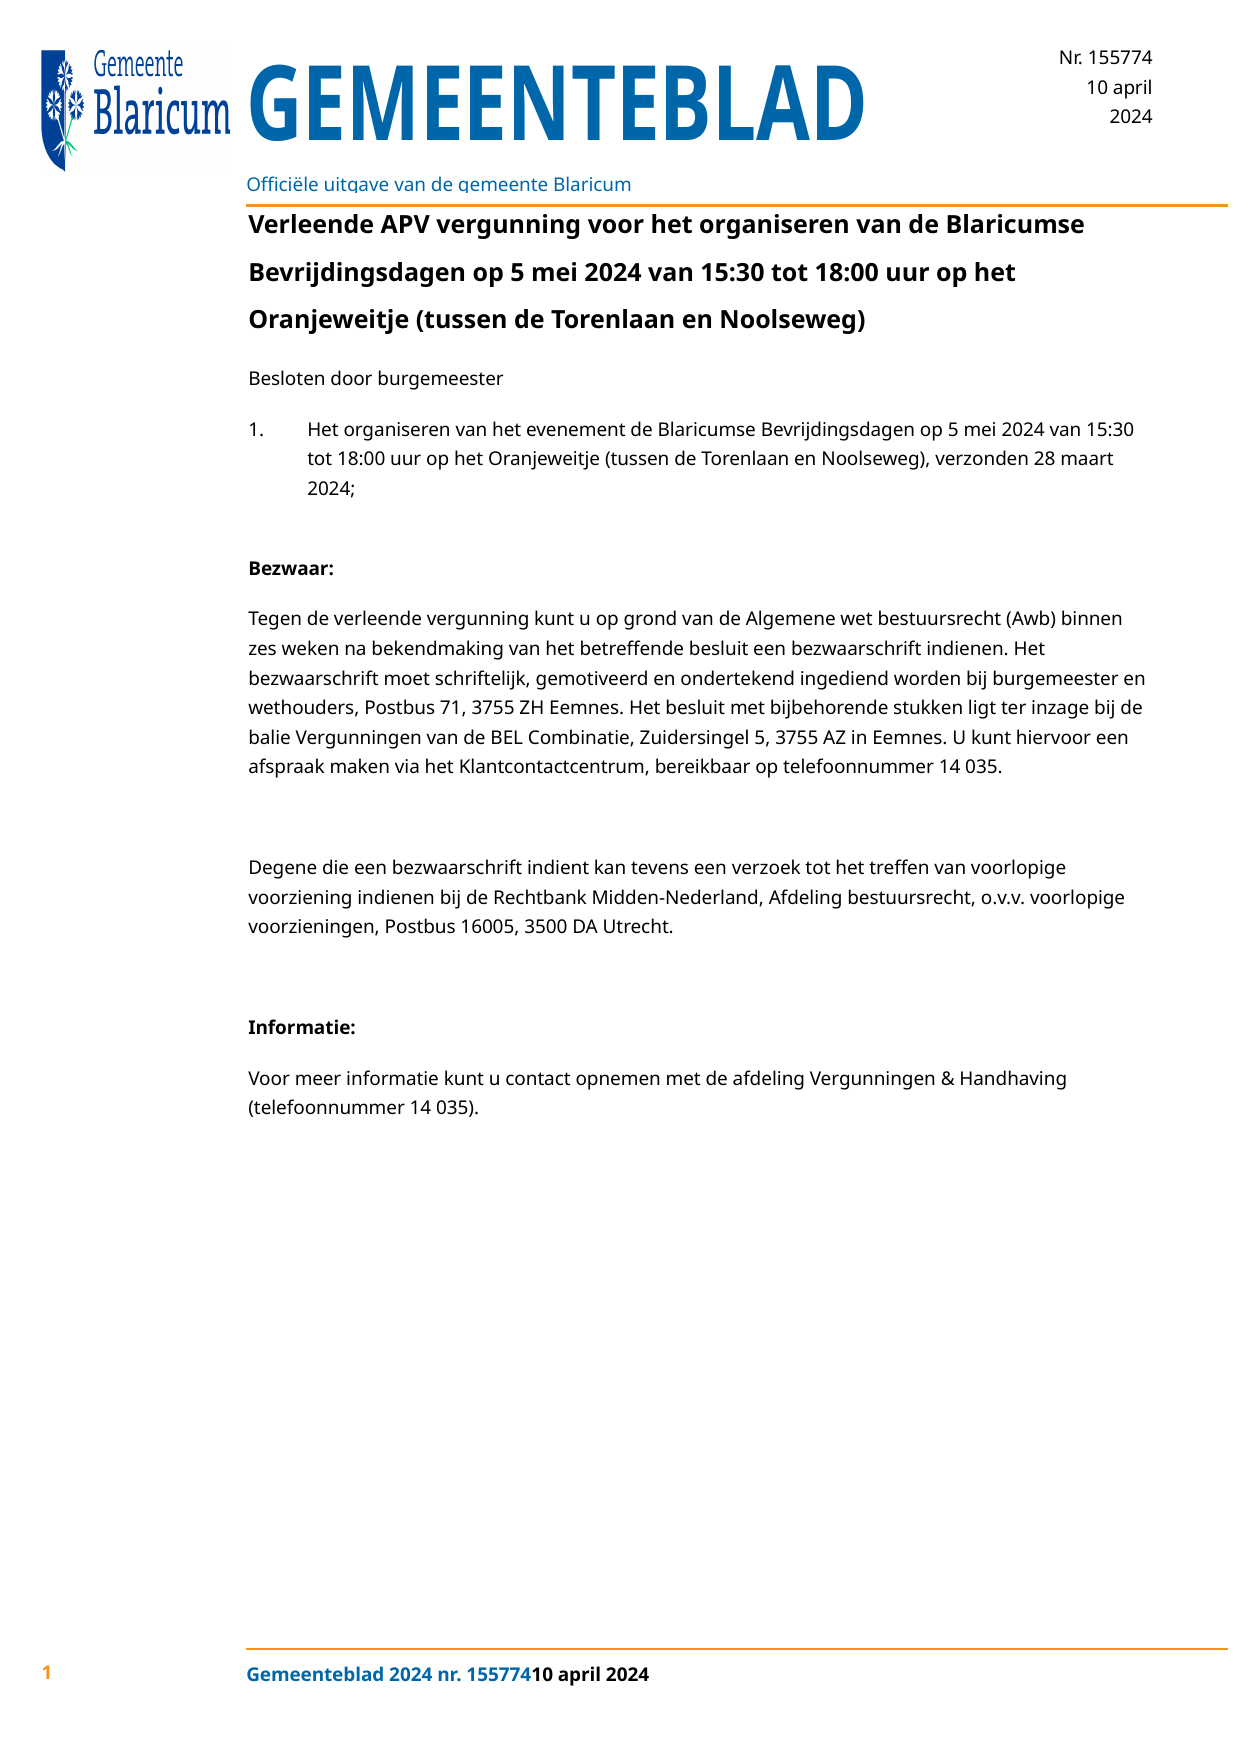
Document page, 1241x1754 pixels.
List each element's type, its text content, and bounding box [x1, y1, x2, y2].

list Het organiseren van het evenement de Blaricumse Bevrijdingsdagen op 5 mei 2024 van 15:30 tot 18:00 uur op het Oranjeweitje (tussen de Torenlaan en Noolseweg), verzonden 28 maart 2024; [248, 416, 1152, 501]
text Verleende APV vergunning voor het organiseren van de Blaricumse Bevrijdingsdagen op 5 mei 2024 van 15:30 tot 18:00 uur op het Oranjeweitje (tussen de Torenlaan en Noolseweg) [248, 207, 1152, 336]
text Bezwaar: [248, 555, 1152, 581]
picture [41, 47, 231, 172]
text Informatie: [248, 1014, 1152, 1040]
text Besloten door burgemeester [248, 366, 1152, 391]
text Tegen de verleende vergunning kunt u op grond van de Algemene wet bestuursrecht (Awb) binnen zes weken na bekendmaking van het betreffende besluit een bezwaarschrift indienen. Het bezwaarschrift moet schriftelijk, gemotiveerd en ondertekend ingediend worden bij burgemeester en wethouders, Postbus 71, 3755 ZH Eemnes. Het besluit met bijbehorende stukken ligt ter inzage bij de balie Vergunningen van de BEL Combinatie, Zuidersingel 5, 3755 AZ in Eemnes. U kunt hiervoor een afspraak maken via het Klantcontactcentrum, bereikbaar op telefoonnummer 14 035. [248, 606, 1152, 779]
text Voor meer informatie kunt u contact opnemen met de afdeling Vergunningen & Handhaving (telefoonnummer 14 035). [248, 1065, 1152, 1120]
text Degene die een bezwaarschrift indient kan tevens een verzoek tot het treffen van voorlopige voorziening indienen bij de Rechtbank Midden-Nederland, Afdeling bestuursrecht, o.v.v. voorlopige voorzieningen, Postbus 16005, 3500 DA Utrecht. [248, 854, 1152, 939]
